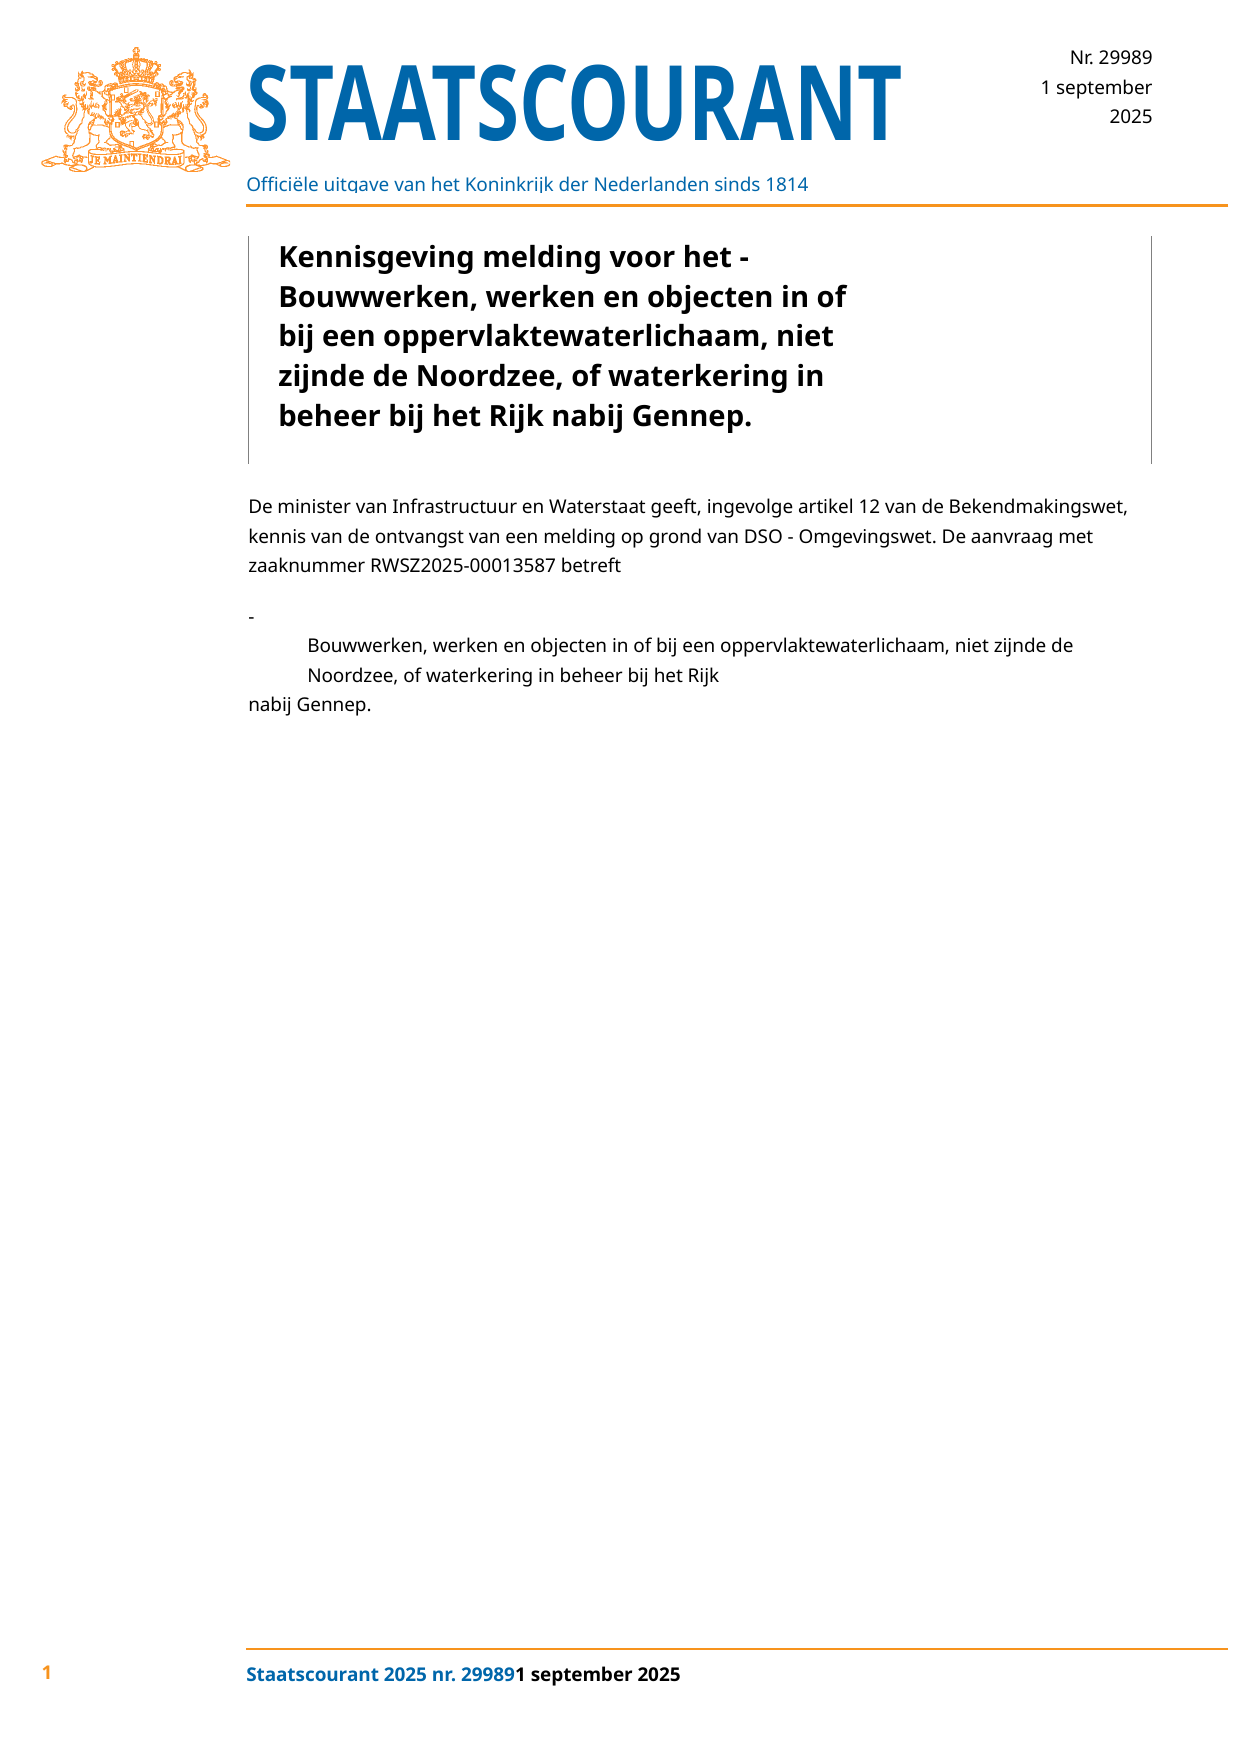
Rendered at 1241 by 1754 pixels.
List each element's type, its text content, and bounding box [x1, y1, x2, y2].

table_header [850, 236, 912, 413]
list Bouwwerken, werken en objecten in of bij een oppervlaktewaterlichaam, niet zijnde de Noordzee, of waterkering in beheer bij het Rijk [248, 632, 1152, 688]
table_header [850, 414, 1151, 464]
text De minister van Infrastructuur en Waterstaat geeft, ingevolge artikel 12 van de Bekendmakingswet, kennis van de ontvangst van een melding op grond van DSO - Omgevingswet. De aanvraag met zaaknummer RWSZ2025-00013587 betreft [248, 493, 1152, 578]
picture [41, 47, 231, 172]
text nabij Gennep. [248, 692, 1152, 717]
table_header [1090, 236, 1151, 413]
table_header Kennisgeving melding voor het -Bouwwerken, werken en objecten in of bij een oppervlaktewaterlichaam, niet zijnde de Noordzee, of waterkering in beheer bij het Rijk nabij Gennep. [249, 236, 850, 464]
picture [912, 236, 1090, 414]
